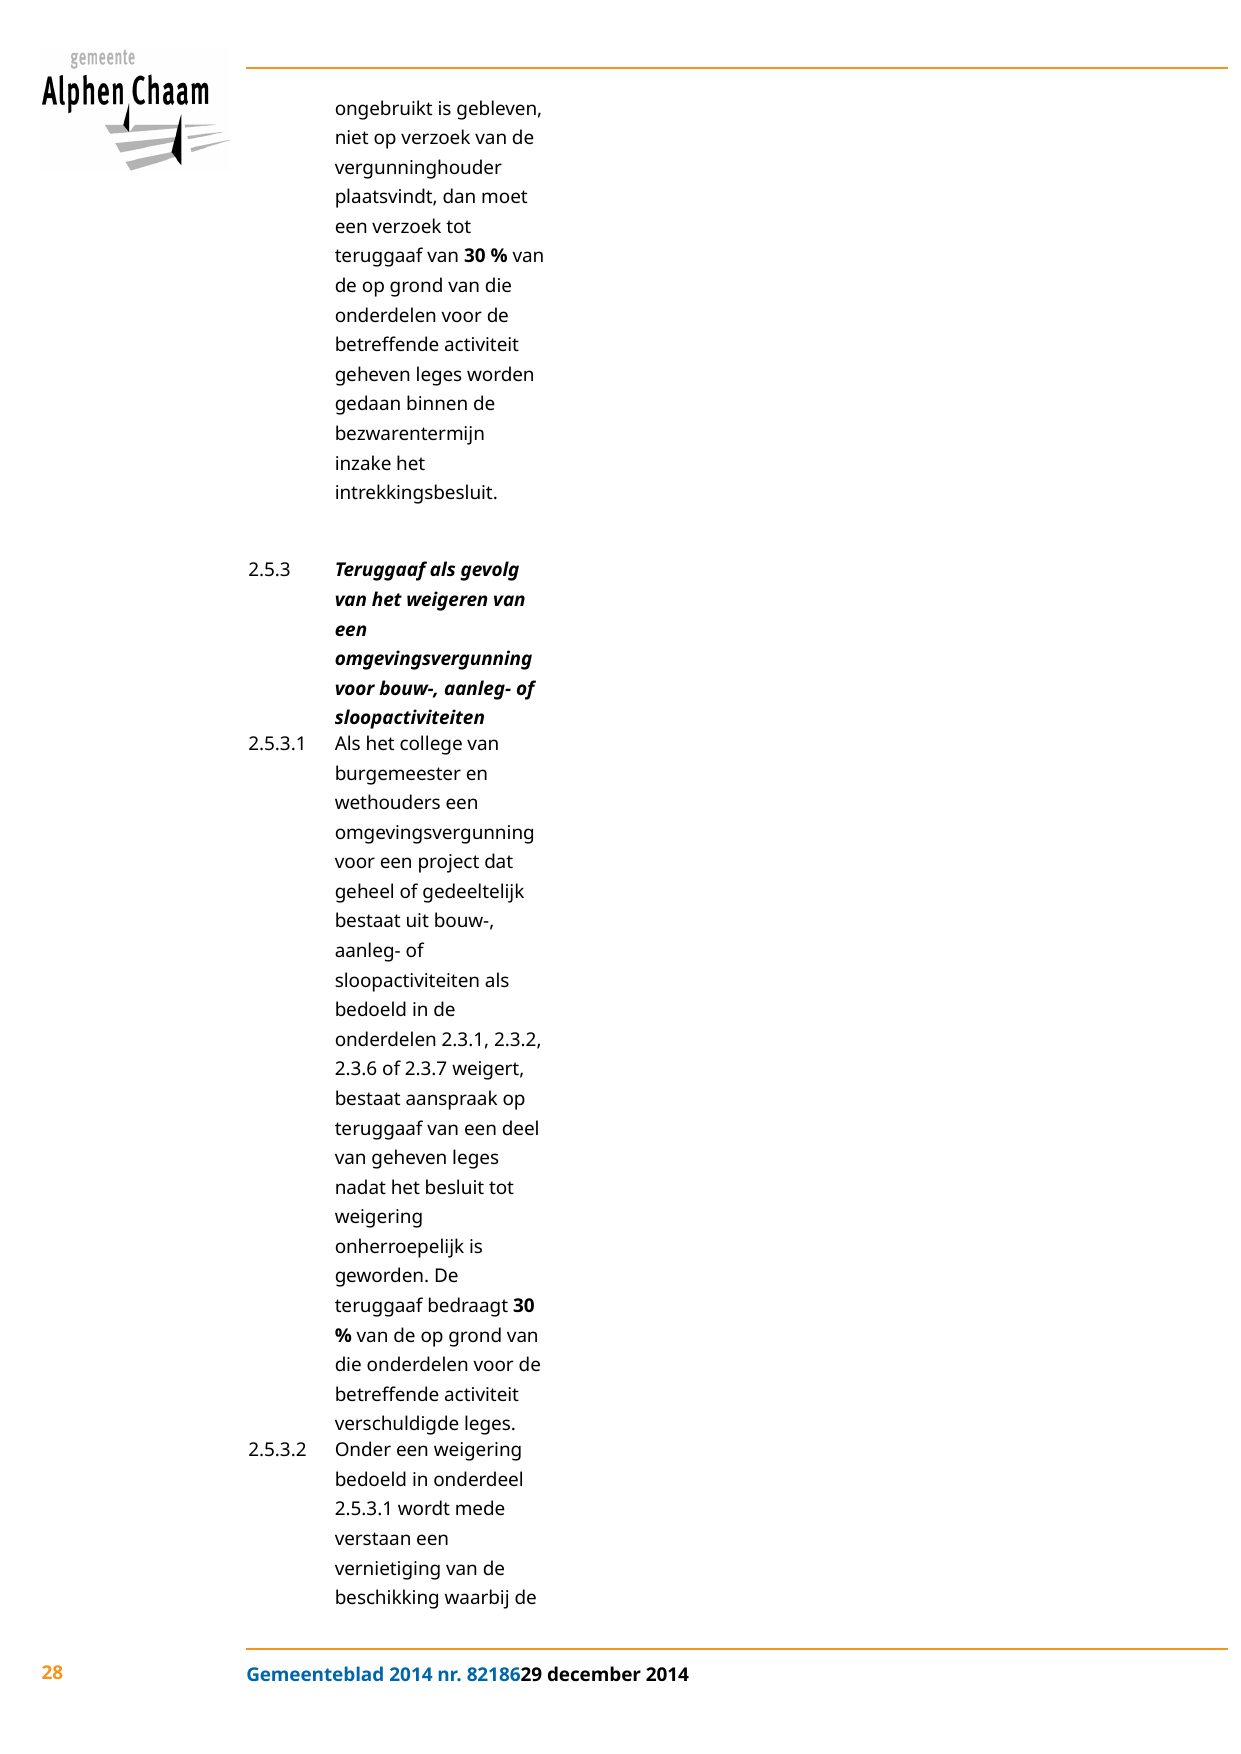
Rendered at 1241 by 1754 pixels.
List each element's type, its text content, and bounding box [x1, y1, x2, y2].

table_cell 2.5.3.1 [248, 730, 334, 1436]
table_cell [632, 557, 805, 730]
table_cell [545, 505, 632, 531]
picture [41, 47, 231, 172]
table_cell [805, 730, 978, 1436]
table_cell 2.5.3.2 [248, 1436, 334, 1610]
table_cell [805, 531, 978, 557]
table_cell [632, 505, 805, 531]
table_cell [545, 557, 632, 730]
table_cell [545, 730, 632, 1436]
table_cell [545, 1436, 632, 1610]
table_cell Teruggaaf als gevolg van het weigeren van een omgevingsvergunning voor bouw-, aanleg- of sloopactiviteiten [335, 557, 545, 730]
table_cell [248, 505, 334, 531]
table_cell [632, 1436, 805, 1610]
table_cell [545, 531, 632, 557]
table_cell [248, 531, 334, 557]
table_cell ongebruikt is gebleven, niet op verzoek van de vergunninghouder plaatsvindt, dan moet een verzoek tot teruggaaf van 30 % van de op grond van die onderdelen voor de betreffende activiteit geheven leges worden gedaan binnen de bezwarentermijn inzake het intrekkingsbesluit. [335, 95, 545, 505]
table_cell [335, 531, 545, 557]
table_cell [805, 1436, 978, 1610]
table_cell [248, 95, 334, 505]
table_cell [632, 730, 805, 1436]
table_cell [805, 95, 978, 505]
table_cell Onder een weigering bedoeld in onderdeel 2.5.3.1 wordt mede verstaan een vernietiging van de beschikking waarbij de [335, 1436, 545, 1610]
table_cell Als het college van burgemeester en wethouders een omgevingsvergunning voor een project dat geheel of gedeeltelijk bestaat uit bouw-, aanleg- of sloopactiviteiten als bedoeld in de onderdelen 2.3.1, 2.3.2, 2.3.6 of 2.3.7 weigert, bestaat aanspraak op teruggaaf van een deel van geheven leges nadat het besluit tot weigering onherroepelijk is geworden. De teruggaaf bedraagt 30 % van de op grond van die onderdelen voor de betreffende activiteit verschuldigde leges. [335, 730, 545, 1436]
table_cell [335, 505, 545, 531]
table_cell 2.5.3 [248, 557, 334, 730]
table_cell [632, 531, 805, 557]
table_cell [545, 95, 632, 505]
table_cell [805, 557, 978, 730]
table_cell [632, 95, 805, 505]
table_cell [805, 505, 978, 531]
